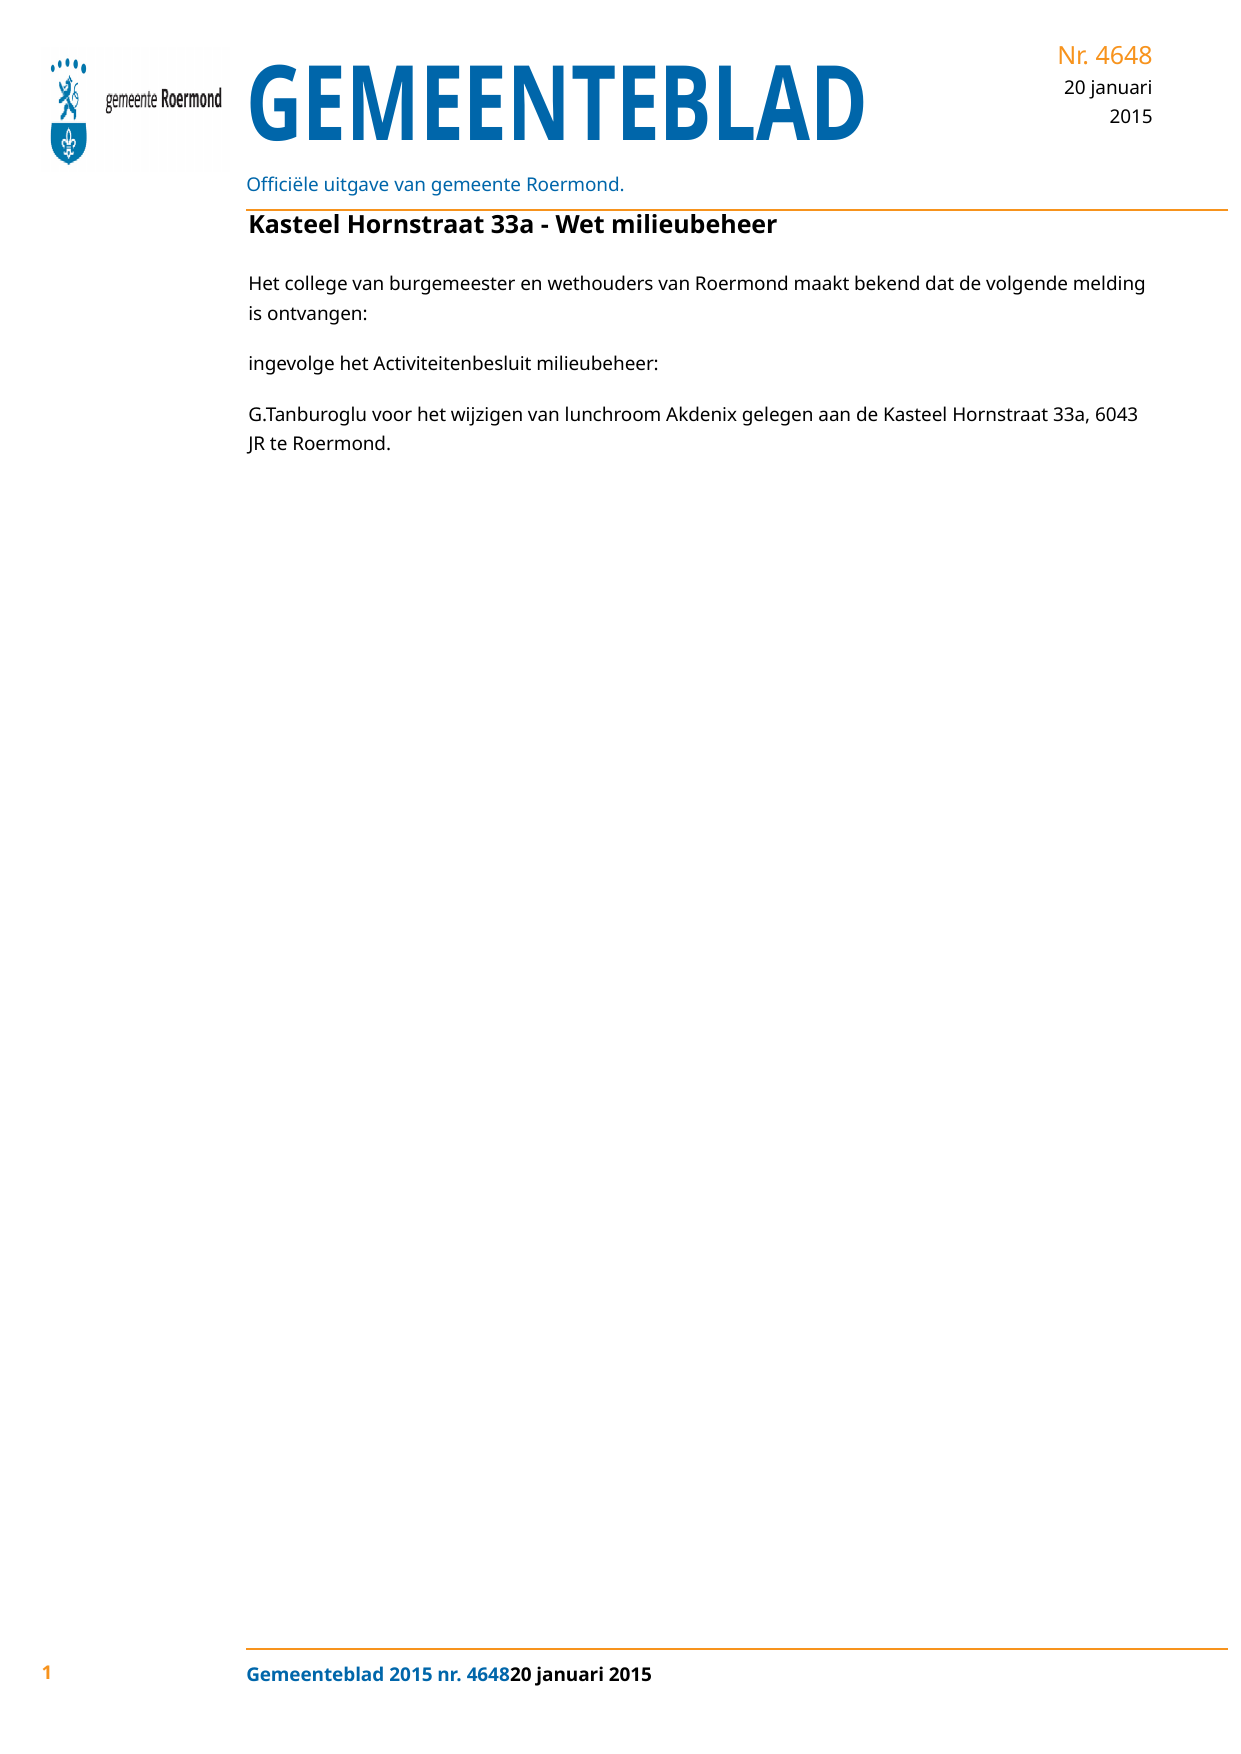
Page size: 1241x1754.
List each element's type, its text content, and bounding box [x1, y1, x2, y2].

text ingevolge het Activiteitenbesluit milieubeheer: [248, 350, 1152, 376]
picture [41, 47, 231, 172]
text Het college van burgemeester en wethouders van Roermond maakt bekend dat de volgende melding is ontvangen: [248, 270, 1152, 326]
text G.Tanburoglu voor het wijzigen van lunchroom Akdenix gelegen aan de Kasteel Hornstraat 33a, 6043 JR te Roermond. [248, 401, 1152, 456]
text Kasteel Hornstraat 33a - Wet milieubeheer [248, 211, 1152, 241]
